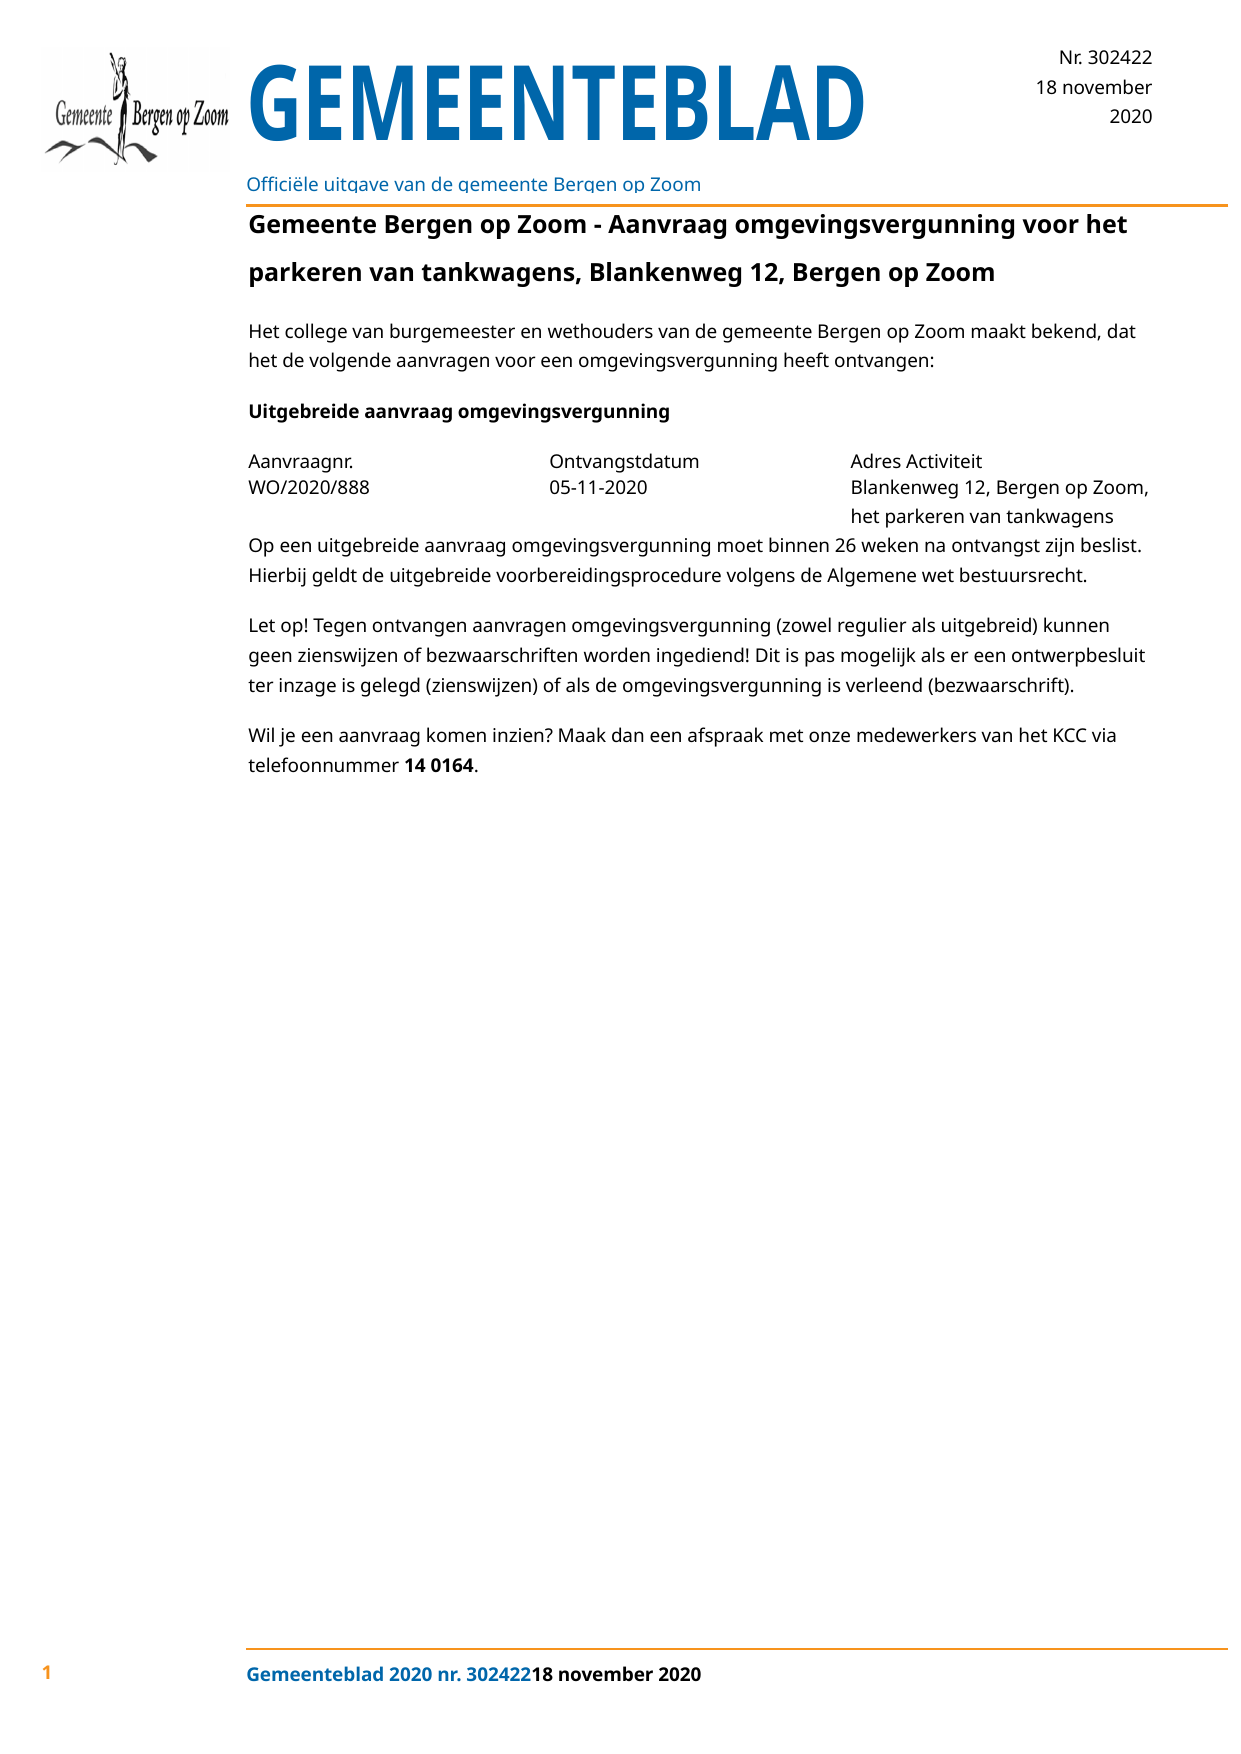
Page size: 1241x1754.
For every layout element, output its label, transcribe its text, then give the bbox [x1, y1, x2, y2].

text Wil je een aanvraag komen inzien? Maak dan een afspraak met onze medewerkers van het KCC via telefoonnummer 14 0164. [248, 722, 1152, 778]
table_header Aanvraagnr. [248, 449, 549, 474]
table_header Ontvangstdatum [549, 449, 850, 474]
table_cell 05-11-2020 [549, 474, 850, 529]
text Op een uitgebreide aanvraag omgevingsvergunning moet binnen 26 weken na ontvangst zijn beslist. Hierbij geldt de uitgebreide voorbereidingsprocedure volgens de Algemene wet bestuursrecht. [248, 533, 1152, 588]
text Let op! Tegen ontvangen aanvragen omgevingsvergunning (zowel regulier als uitgebreid) kunnen geen zienswijzen of bezwaarschriften worden ingediend! Dit is pas mogelijk als er een ontwerpbesluit ter inzage is gelegd (zienswijzen) of als de omgevingsvergunning is verleend (bezwaarschrift). [248, 613, 1152, 698]
table_cell Blankenweg 12, Bergen op Zoom, het parkeren van tankwagens [850, 474, 1152, 529]
text Uitgebreide aanvraag omgevingsvergunning [248, 398, 1152, 424]
text Gemeente Bergen op Zoom - Aanvraag omgevingsvergunning voor het parkeren van tankwagens, Blankenweg 12, Bergen op Zoom [248, 207, 1152, 288]
text Het college van burgemeester en wethouders van de gemeente Bergen op Zoom maakt bekend, dat het de volgende aanvragen voor een omgevingsvergunning heeft ontvangen: [248, 318, 1152, 373]
table_header Adres Activiteit [850, 449, 1152, 474]
picture [41, 47, 231, 172]
table_cell WO/2020/888 [248, 474, 549, 529]
